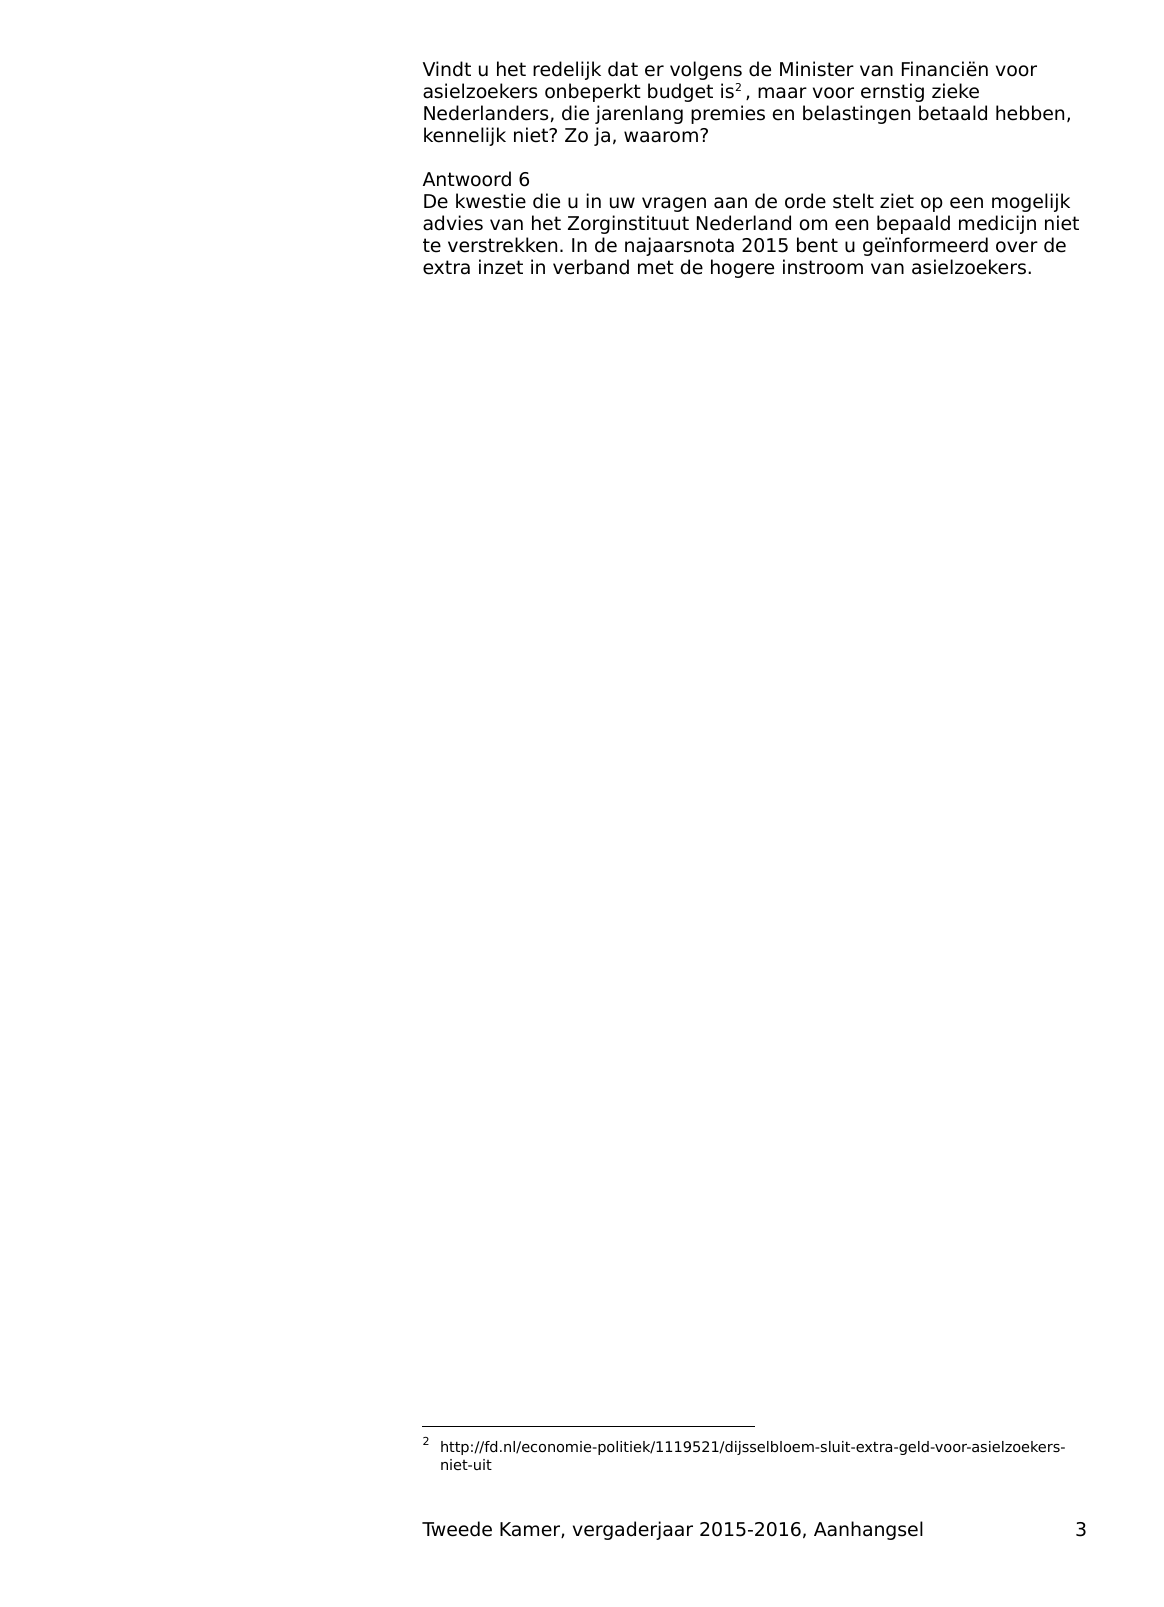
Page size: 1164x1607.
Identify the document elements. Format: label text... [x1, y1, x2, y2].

text Antwoord 6 [422, 169, 1087, 191]
text http://fd.nl/economie-politiek/1119521/dijsselbloem-sluit-extra-geld-voor-asielzoekers-niet-uit [422, 1435, 1087, 1474]
text Vindt u het redelijk dat er volgens de Minister van Financiën voor asielzoekers onbeperkt budget is, maar voor ernstig zieke Nederlanders, die jarenlang premies en belastingen betaald hebben, kennelijk niet? Zo ja, waarom? [422, 59, 1087, 147]
text De kwestie die u in uw vragen aan de orde stelt ziet op een mogelijk advies van het Zorginstituut Nederland om een bepaald medicijn niet te verstrekken. In de najaarsnota 2015 bent u geïnformeerd over de extra inzet in verband met de hogere instroom van asielzoekers. [422, 191, 1087, 279]
